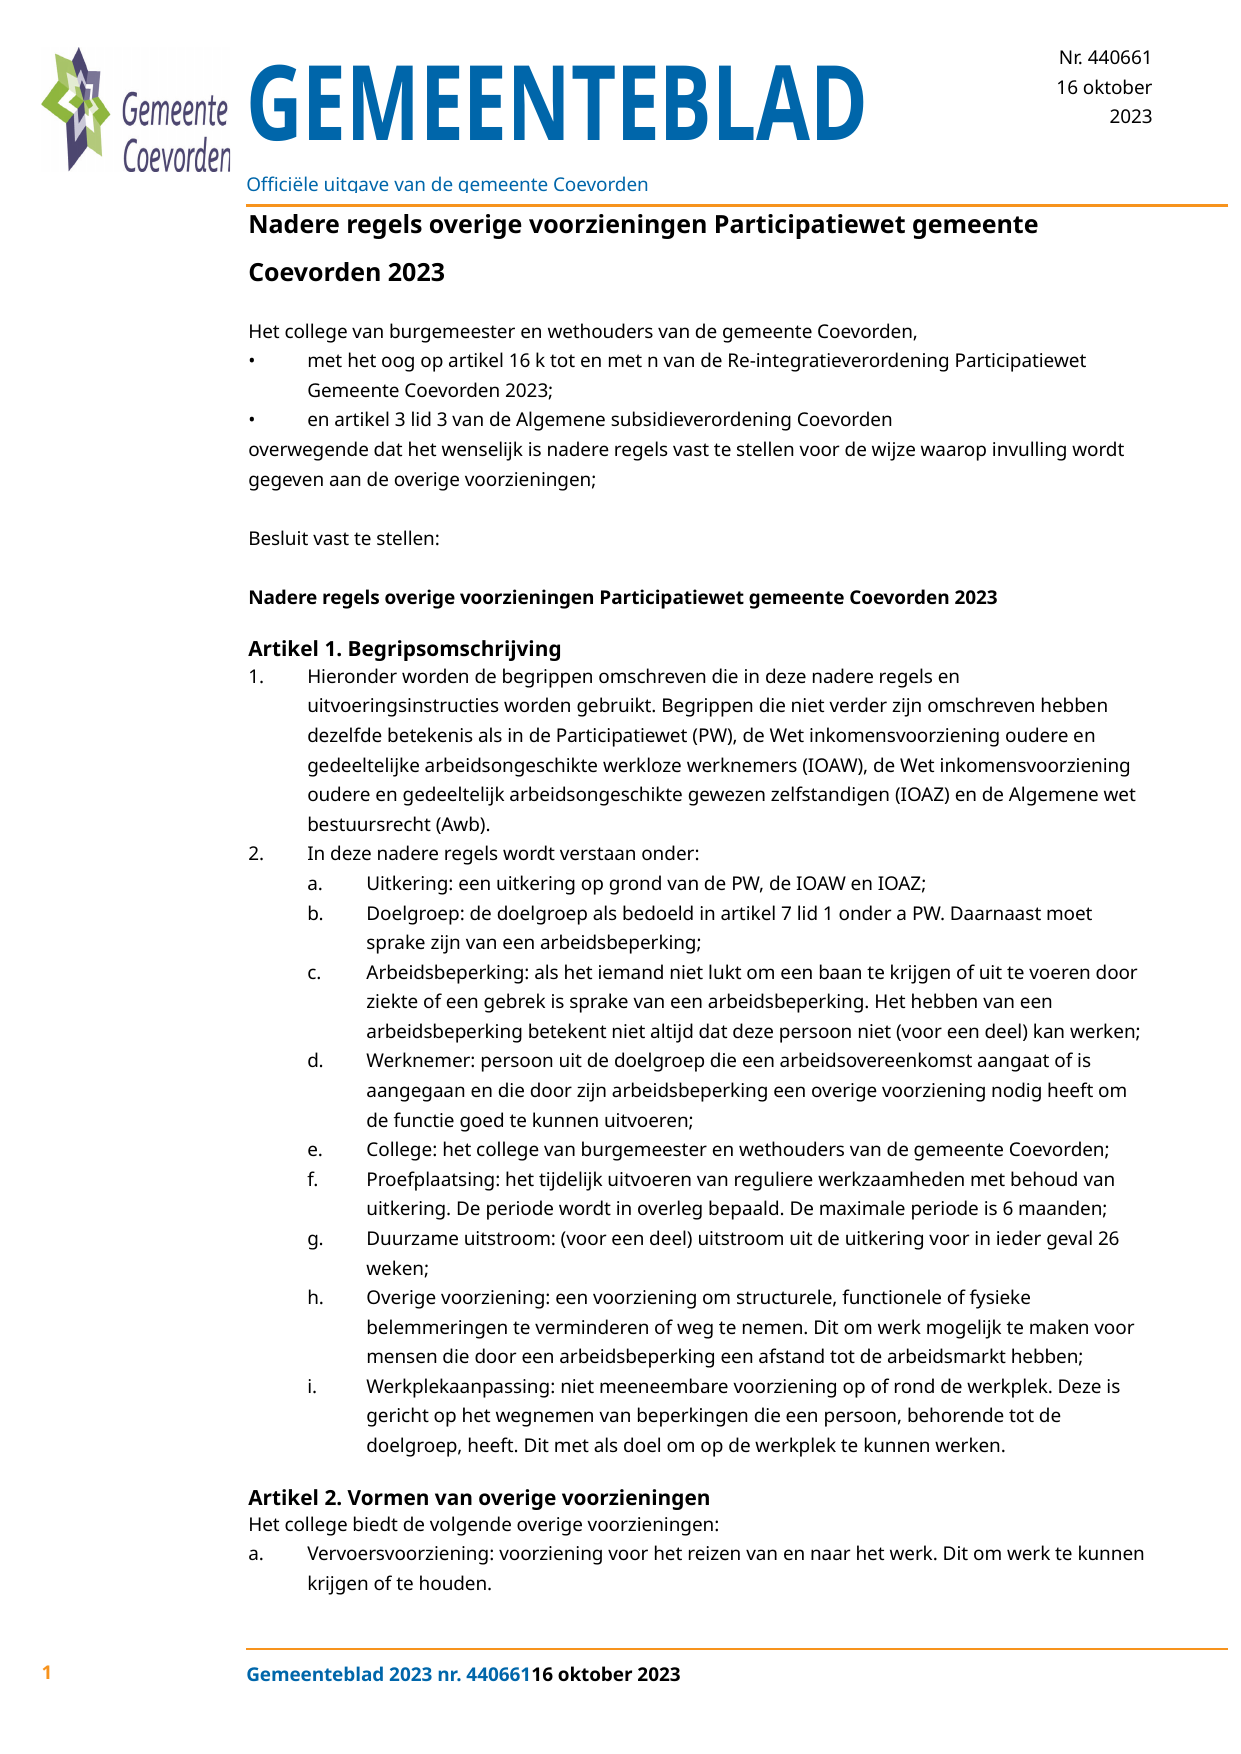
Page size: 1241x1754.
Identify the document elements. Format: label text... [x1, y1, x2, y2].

list Werkplekaanpassing: niet meeneembare voorziening op of rond de werkplek. Deze is gericht op het wegnemen van beperkingen die een persoon, behorende tot de doelgroep, heeft. Dit met als doel om op de werkplek te kunnen werken. [307, 1373, 1152, 1458]
picture [41, 47, 231, 172]
list Vervoersvoorziening: voorziening voor het reizen van en naar het werk. Dit om werk te kunnen krijgen of te houden. [248, 1541, 1152, 1596]
list Arbeidsbeperking: als het iemand niet lukt om een baan te krijgen of uit te voeren door ziekte of een gebrek is sprake van een arbeidsbeperking. Het hebben van een arbeidsbeperking betekent niet altijd dat deze persoon niet (voor een deel) kan werken; [307, 959, 1152, 1044]
list Duurzame uitstroom: (voor een deel) uitstroom uit de uitkering voor in ieder geval 26 weken; [307, 1225, 1152, 1280]
list In deze nadere regels wordt verstaan onder: [248, 841, 1152, 866]
list Overige voorziening: een voorziening om structurele, functionele of fysieke belemmeringen te verminderen of weg te nemen. Dit om werk mogelijk te maken voor mensen die door een arbeidsbeperking een afstand tot de arbeidsmarkt hebben; [307, 1284, 1152, 1369]
list Proefplaatsing: het tijdelijk uitvoeren van reguliere werkzaamheden met behoud van uitkering. De periode wordt in overleg bepaald. De maximale periode is 6 maanden; [307, 1166, 1152, 1221]
text Nadere regels overige voorzieningen Participatiewet gemeente Coevorden 2023 [248, 207, 1152, 288]
text Besluit vast te stellen: [248, 525, 1152, 551]
list Werknemer: persoon uit de doelgroep die een arbeidsovereenkomst aangaat of is aangegaan en die door zijn arbeidsbeperking een overige voorziening nodig heeft om de functie goed te kunnen uitvoeren; [307, 1048, 1152, 1132]
text Artikel 2. Vormen van overige voorzieningen [248, 1483, 1152, 1511]
list met het oog op artikel 16 k tot en met n van de Re-integratieverordening Participatiewet Gemeente Coevorden 2023; [248, 347, 1152, 403]
text overwegende dat het wenselijk is nadere regels vast te stellen voor de wijze waarop invulling wordt gegeven aan de overige voorzieningen; [248, 436, 1152, 492]
list Doelgroep: de doelgroep als bedoeld in artikel 7 lid 1 onder a PW. Daarnaast moet sprake zijn van een arbeidsbeperking; [307, 900, 1152, 955]
list Uitkering: een uitkering op grond van de PW, de IOAW en IOAZ; [307, 870, 1152, 896]
list Hieronder worden de begrippen omschreven die in deze nadere regels en uitvoeringsinstructies worden gebruikt. Begrippen die niet verder zijn omschreven hebben dezelfde betekenis als in de Participatiewet (PW), de Wet inkomensvoorziening oudere en gedeeltelijke arbeidsongeschikte werkloze werknemers (IOAW), de Wet inkomensvoorziening oudere en gedeeltelijk arbeidsongeschikte gewezen zelfstandigen (IOAZ) en de Algemene wet bestuursrecht (Awb). [248, 663, 1152, 837]
text Het college biedt de volgende overige voorzieningen: [248, 1511, 1152, 1537]
text Artikel 1. Begripsomschrijving [248, 634, 1152, 663]
list College: het college van burgemeester en wethouders van de gemeente Coevorden; [307, 1136, 1152, 1162]
text Nadere regels overige voorzieningen Participatiewet gemeente Coevorden 2023 [248, 584, 1152, 610]
list en artikel 3 lid 3 van de Algemene subsidieverordening Coevorden [248, 407, 1152, 432]
text Het college van burgemeester en wethouders van de gemeente Coevorden, [248, 318, 1152, 344]
